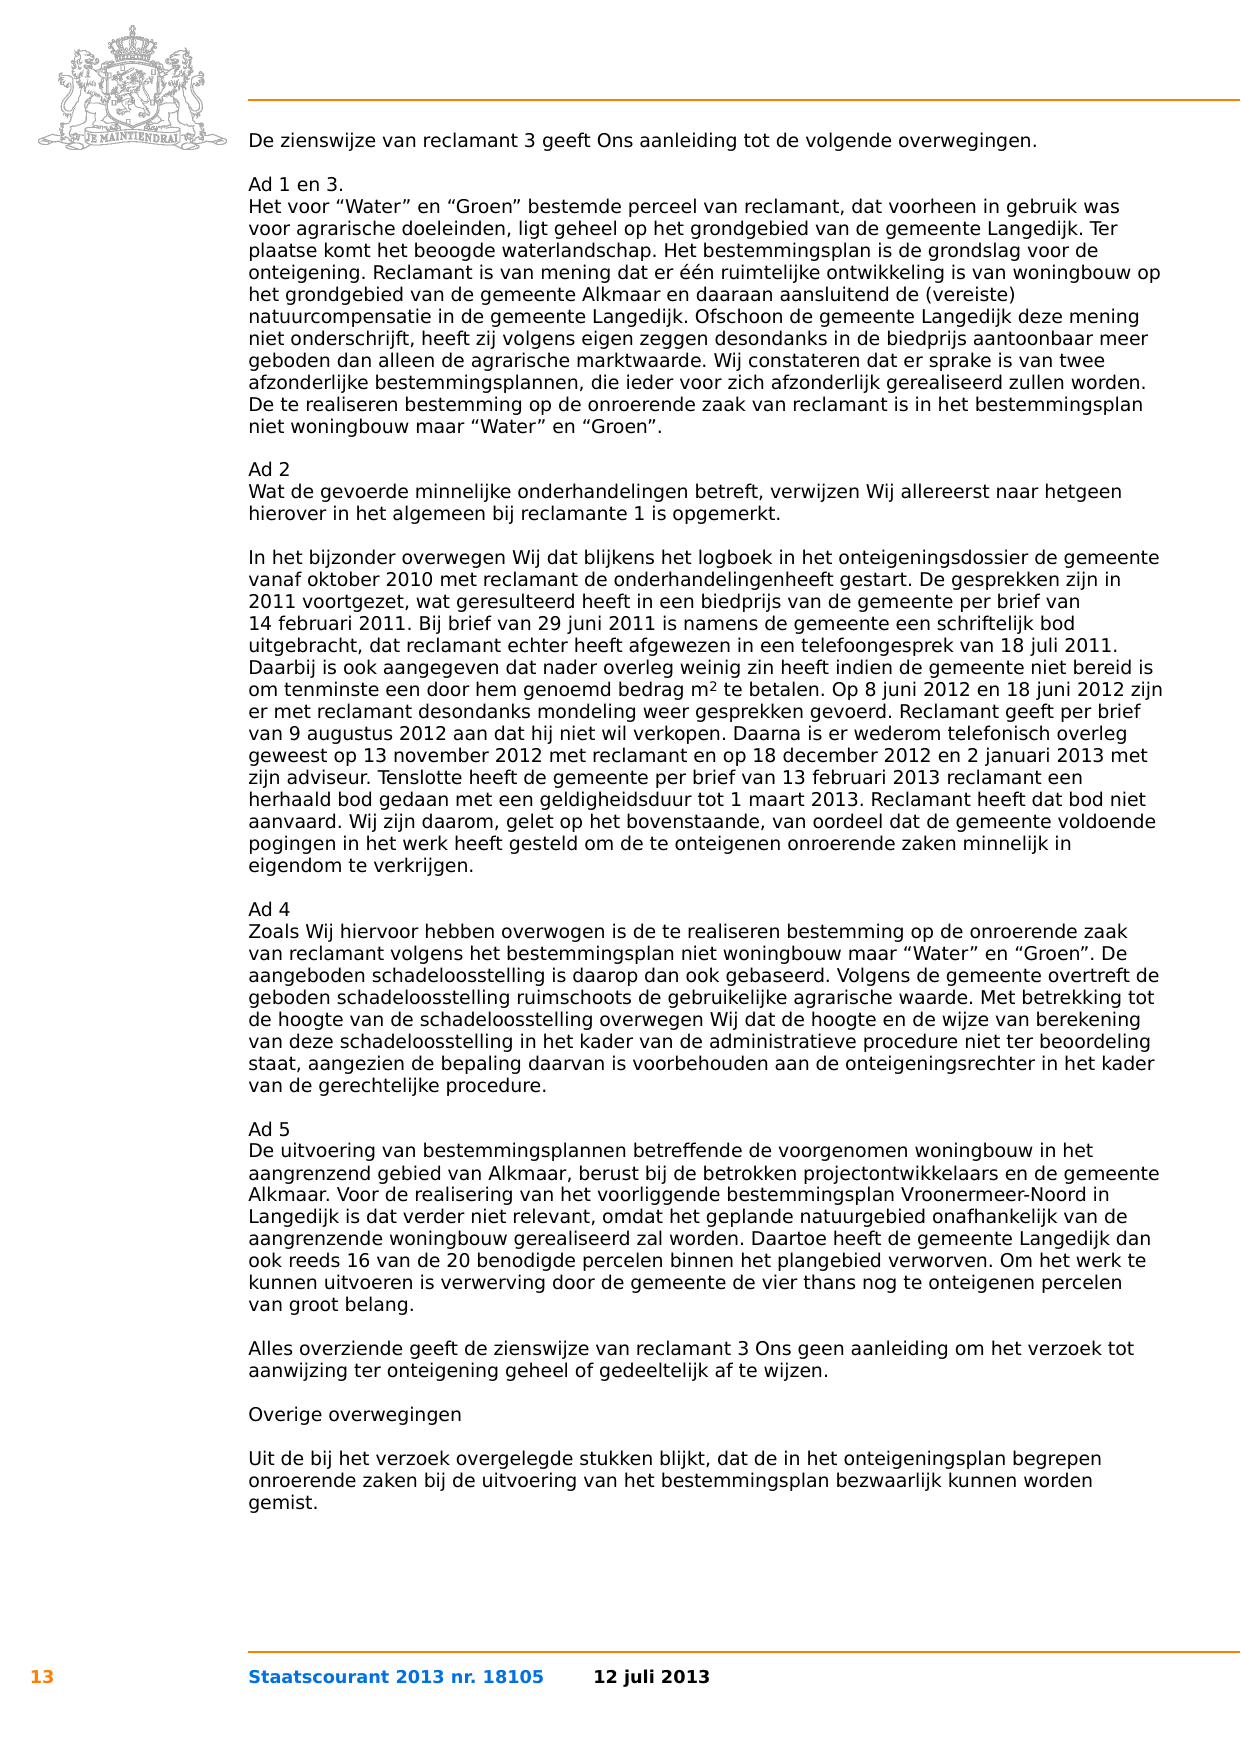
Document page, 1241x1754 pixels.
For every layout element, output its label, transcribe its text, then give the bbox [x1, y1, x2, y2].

text Wat de gevoerde minnelijke onderhandelingen betreft, verwijzen Wij allereerst naar hetgeen hierover in het algemeen bij reclamante 1 is opgemerkt. [248, 481, 1163, 525]
text Zoals Wij hiervoor hebben overwogen is de te realiseren bestemming op de onroerende zaak van reclamant volgens het bestemmingsplan niet woningbouw maar “Water” en “Groen”. De aangeboden schadeloosstelling is daarop dan ook gebaseerd. Volgens de gemeente overtreft de geboden schadeloosstelling ruimschoots de gebruikelijke agrarische waarde. Met betrekking tot de hoogte van de schadeloosstelling overwegen Wij dat de hoogte en de wijze van berekening van deze schadeloosstelling in het kader van de administratieve procedure niet ter beoordeling staat, aangezien de bepaling daarvan is voorbehouden aan de onteigeningsrechter in het kader van de gerechtelijke procedure. [248, 921, 1163, 1097]
text Ad 5 [248, 1118, 1163, 1140]
text In het bijzonder overwegen Wij dat blijkens het logboek in het onteigeningsdossier de gemeente vanaf oktober 2010 met reclamant de onderhandelingenheeft gestart. De gesprekken zijn in 2011 voortgezet, wat geresulteerd heeft in een biedprijs van de gemeente per brief van 14 februari 2011. Bij brief van 29 juni 2011 is namens de gemeente een schriftelijk bod uitgebracht, dat reclamant echter heeft afgewezen in een telefoongesprek van 18 juli 2011. Daarbij is ook aangegeven dat nader overleg weinig zin heeft indien de gemeente niet bereid is om tenminste een door hem genoemd bedrag m2 te betalen. Op 8 juni 2012 en 18 juni 2012 zijn er met reclamant desondanks mondeling weer gesprekken gevoerd. Reclamant geeft per brief van 9 augustus 2012 aan dat hij niet wil verkopen. Daarna is er wederom telefonisch overleg geweest op 13 november 2012 met reclamant en op 18 december 2012 en 2 januari 2013 met zijn adviseur. Tenslotte heeft de gemeente per brief van 13 februari 2013 reclamant een herhaald bod gedaan met een geldigheidsduur tot 1 maart 2013. Reclamant heeft dat bod niet aanvaard. Wij zijn daarom, gelet op het bovenstaande, van oordeel dat de gemeente voldoende pogingen in het werk heeft gesteld om de te onteigenen onroerende zaken minnelijk in eigendom te verkrijgen. [248, 547, 1163, 877]
text Het voor “Water” en “Groen” bestemde perceel van reclamant, dat voorheen in gebruik was voor agrarische doeleinden, ligt geheel op het grondgebied van de gemeente Langedijk. Ter plaatse komt het beoogde waterlandschap. Het bestemmingsplan is de grondslag voor de onteigening. Reclamant is van mening dat er één ruimtelijke ontwikkeling is van woningbouw op het grondgebied van de gemeente Alkmaar en daaraan aansluitend de (vereiste) natuurcompensatie in de gemeente Langedijk. Ofschoon de gemeente Langedijk deze mening niet onderschrijft, heeft zij volgens eigen zeggen desondanks in de biedprijs aantoonbaar meer geboden dan alleen de agrarische marktwaarde. Wij constateren dat er sprake is van twee afzonderlijke bestemmingsplannen, die ieder voor zich afzonderlijk gerealiseerd zullen worden. De te realiseren bestemming op de onroerende zaak van reclamant is in het bestemmingsplan niet woningbouw maar “Water” en “Groen”. [248, 196, 1163, 437]
picture [38, 25, 227, 150]
text Ad 1 en 3. [248, 174, 1163, 196]
text Uit de bij het verzoek overgelegde stukken blijkt, dat de in het onteigeningsplan begrepen onroerende zaken bij de uitvoering van het bestemmingsplan bezwaarlijk kunnen worden gemist. [248, 1448, 1163, 1514]
text De uitvoering van bestemmingsplannen betreffende de voorgenomen woningbouw in het aangrenzend gebied van Alkmaar, berust bij de betrokken projectontwikkelaars en de gemeente Alkmaar. Voor de realisering van het voorliggende bestemmingsplan Vroonermeer-Noord in Langedijk is dat verder niet relevant, omdat het geplande natuurgebied onafhankelijk van de aangrenzende woningbouw gerealiseerd zal worden. Daartoe heeft de gemeente Langedijk dan ook reeds 16 van de 20 benodigde percelen binnen het plangebied verworven. Om het werk te kunnen uitvoeren is verwerving door de gemeente de vier thans nog te onteigenen percelen van groot belang. [248, 1140, 1163, 1316]
text Alles overziende geeft de zienswijze van reclamant 3 Ons geen aanleiding om het verzoek tot aanwijzing ter onteigening geheel of gedeeltelijk af te wijzen. [248, 1338, 1163, 1382]
text De zienswijze van reclamant 3 geeft Ons aanleiding tot de volgende overwegingen. [248, 130, 1163, 152]
text Ad 4 [248, 899, 1163, 921]
text Ad 2 [248, 459, 1163, 481]
text Overige overwegingen [248, 1404, 1163, 1426]
